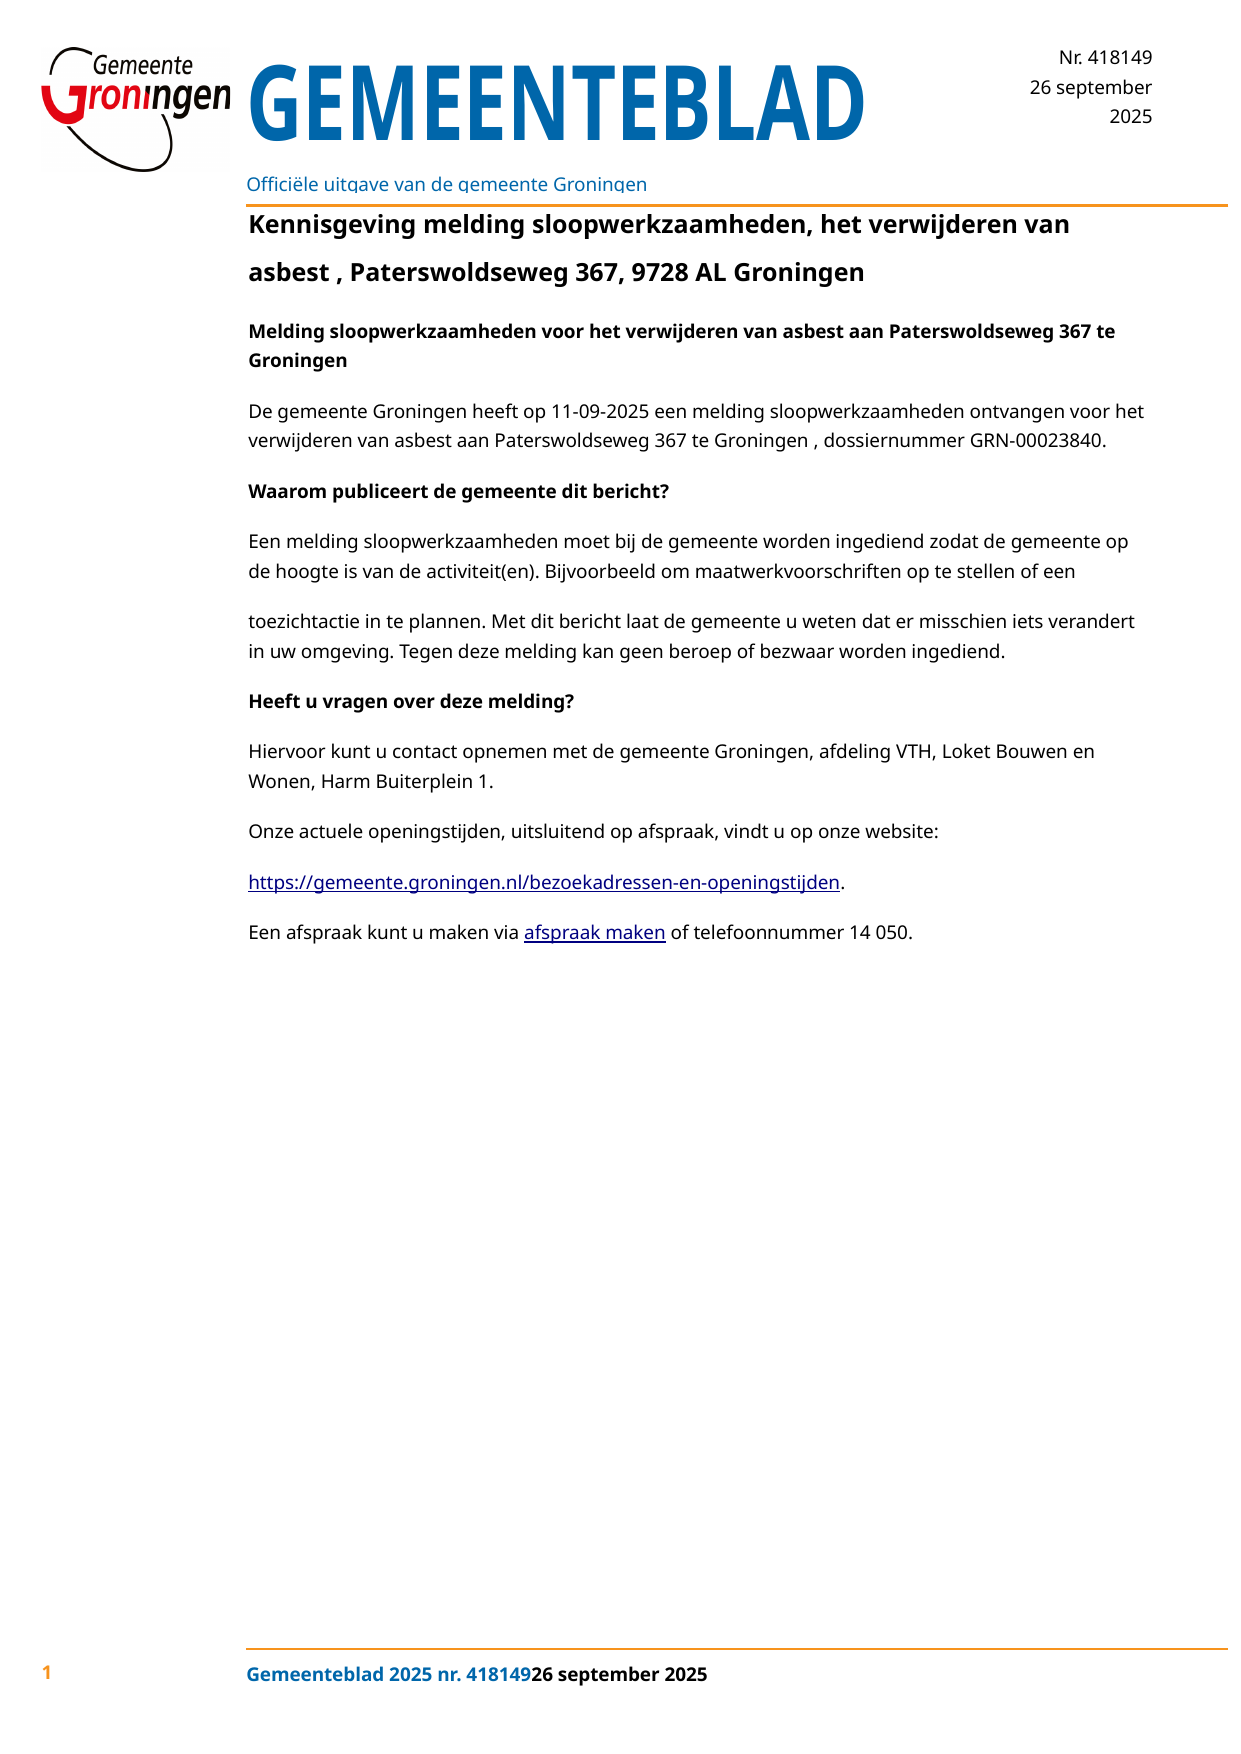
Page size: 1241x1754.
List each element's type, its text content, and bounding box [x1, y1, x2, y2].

text https://gemeente.groningen.nl/bezoekadressen-en-openingstijden. [248, 869, 1152, 895]
text Een afspraak kunt u maken via afspraak maken of telefoonnummer 14 050. [248, 919, 1152, 945]
text Heeft u vragen over deze melding? [248, 688, 1152, 714]
text De gemeente Groningen heeft op 11-09-2025 een melding sloopwerkzaamheden ontvangen voor het verwijderen van asbest aan Paterswoldseweg 367 te Groningen , dossiernummer GRN-00023840. [248, 398, 1152, 453]
text Een melding sloopwerkzaamheden moet bij de gemeente worden ingediend zodat de gemeente op de hoogte is van de activiteit(en). Bijvoorbeeld om maatwerkvoorschriften op te stellen of een [248, 528, 1152, 584]
text Waarom publiceert de gemeente dit bericht? [248, 478, 1152, 504]
text Hiervoor kunt u contact opnemen met de gemeente Groningen, afdeling VTH, Loket Bouwen en Wonen, Harm Buiterplein 1. [248, 739, 1152, 794]
text toezichtactie in te plannen. Met dit bericht laat de gemeente u weten dat er misschien iets verandert in uw omgeving. Tegen deze melding kan geen beroep of bezwaar worden ingediend. [248, 608, 1152, 664]
text Kennisgeving melding sloopwerkzaamheden, het verwijderen van asbest , Paterswoldseweg 367, 9728 AL Groningen [248, 207, 1152, 288]
picture [41, 47, 231, 172]
text Melding sloopwerkzaamheden voor het verwijderen van asbest aan Paterswoldseweg 367 te Groningen [248, 318, 1152, 373]
text Onze actuele openingstijden, uitsluitend op afspraak, vindt u op onze website: [248, 819, 1152, 844]
